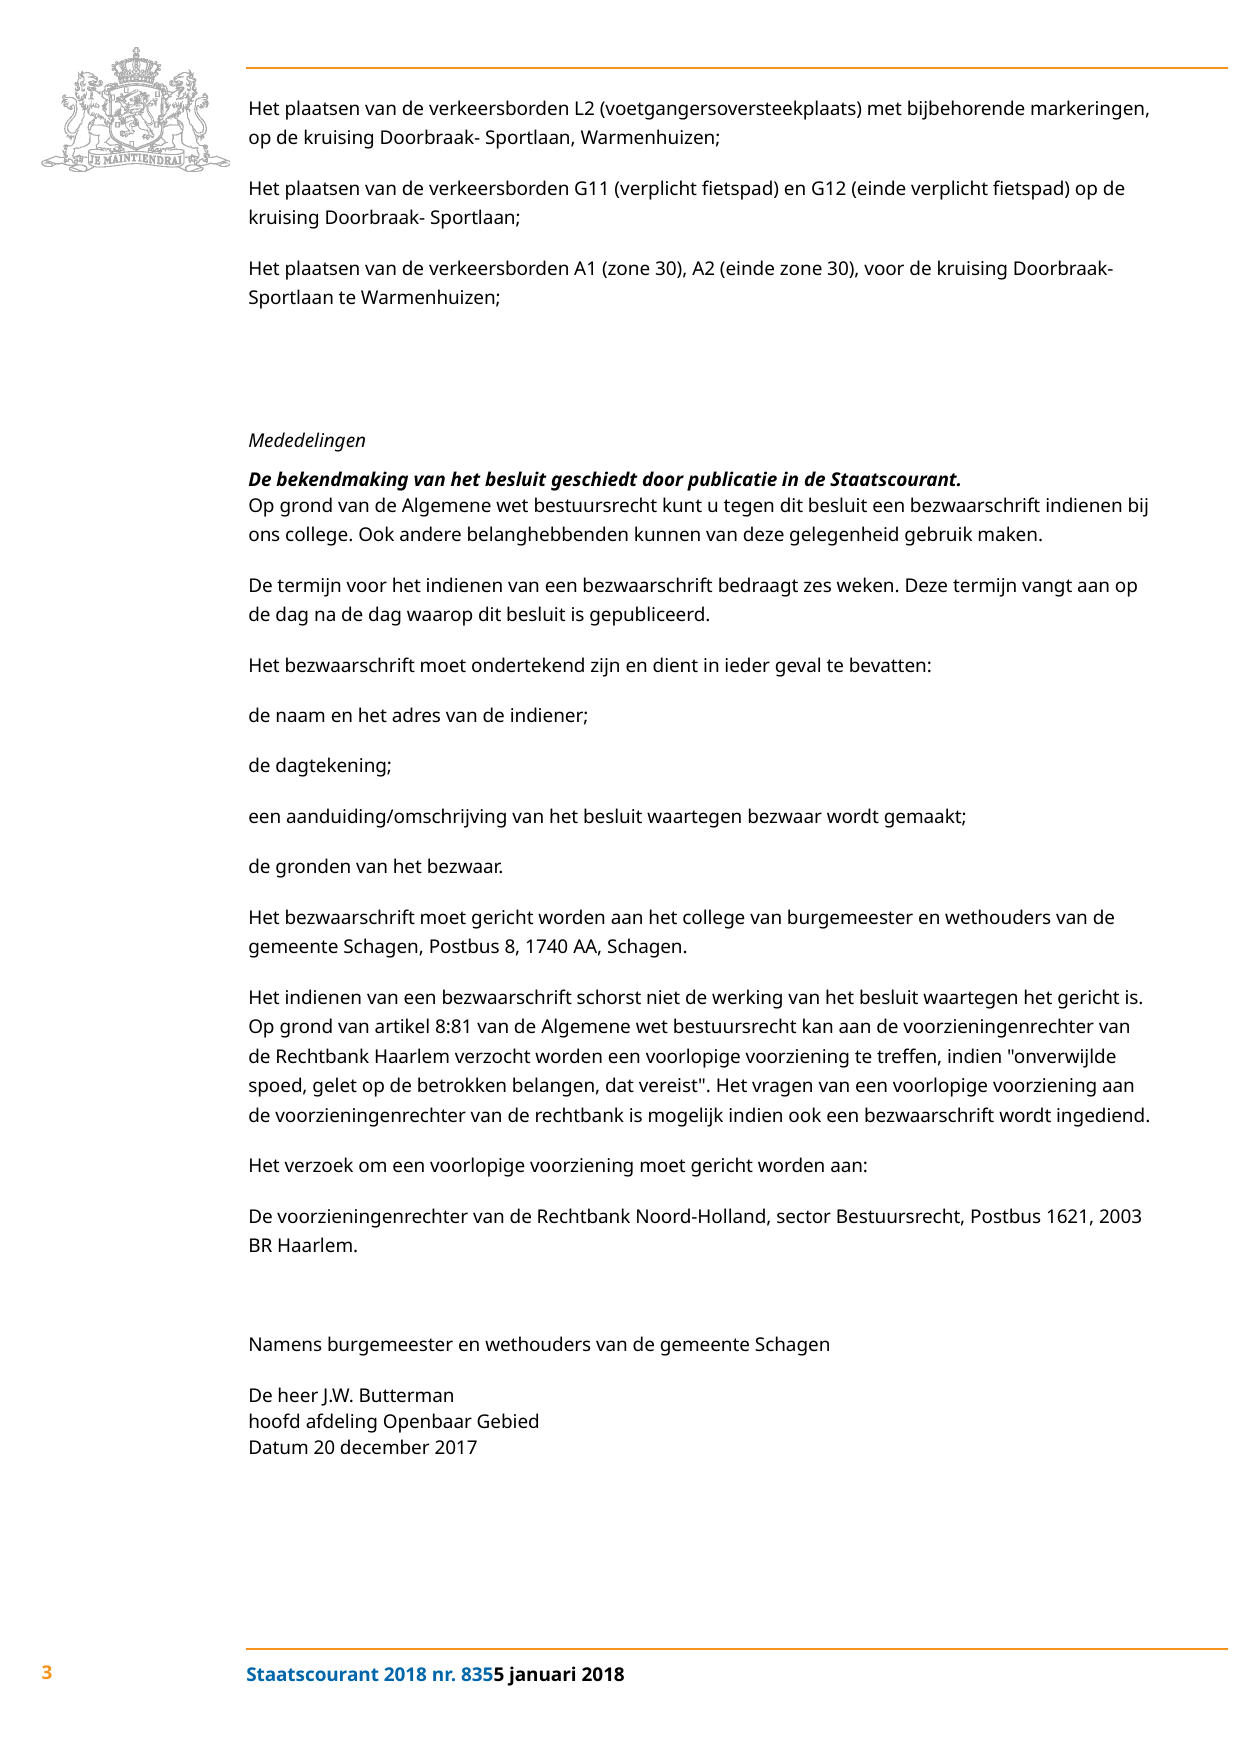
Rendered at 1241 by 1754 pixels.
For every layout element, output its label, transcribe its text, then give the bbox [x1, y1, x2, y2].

text Het indienen van een bezwaarschrift schorst niet de werking van het besluit waartegen het gericht is. Op grond van artikel 8:81 van de Algemene wet bestuursrecht kan aan de voorzieningenrechter van de Rechtbank Haarlem verzocht worden een voorlopige voorziening te treffen, indien "onverwijlde spoed, gelet op de betrokken belangen, dat vereist". Het vragen van een voorlopige voorziening aan de voorzieningenrechter van de rechtbank is mogelijk indien ook een bezwaarschrift wordt ingediend. [248, 984, 1152, 1128]
text Het bezwaarschrift moet gericht worden aan het college van burgemeester en wethouders van de gemeente Schagen, Postbus 8, 1740 AA, Schagen. [248, 904, 1152, 959]
text de dagtekening; [248, 753, 1152, 778]
text Het bezwaarschrift moet ondertekend zijn en dient in ieder geval te bevatten: [248, 652, 1152, 678]
text Het plaatsen van de verkeersborden G11 (verplicht fietspad) en G12 (einde verplicht fietspad) op de kruising Doorbraak- Sportlaan; [248, 175, 1152, 230]
text De termijn voor het indienen van een bezwaarschrift bedraagt zes weken. Deze termijn vangt aan op de dag na de dag waarop dit besluit is gepubliceerd. [248, 572, 1152, 627]
text De voorzieningenrechter van de Rechtbank Noord-Holland, sector Bestuursrecht, Postbus 1621, 2003 BR Haarlem. [248, 1203, 1152, 1258]
text de gronden van het bezwaar. [248, 853, 1152, 879]
text Het plaatsen van de verkeersborden L2 (voetgangersoversteekplaats) met bijbehorende markeringen, op de kruising Doorbraak- Sportlaan, Warmenhuizen; [248, 95, 1152, 150]
text Het plaatsen van de verkeersborden A1 (zone 30), A2 (einde zone 30), voor de kruising Doorbraak- Sportlaan te Warmenhuizen; [248, 255, 1152, 310]
picture [41, 47, 231, 172]
text Datum 20 december 2017 [248, 1434, 1152, 1459]
text hoofd afdeling Openbaar Gebied [248, 1408, 1152, 1434]
text De heer J.W. Butterman [248, 1382, 1152, 1408]
text Het verzoek om een voorlopige voorziening moet gericht worden aan: [248, 1153, 1152, 1178]
text de naam en het adres van de indiener; [248, 702, 1152, 728]
text Mededelingen [248, 427, 1152, 453]
text Op grond van de Algemene wet bestuursrecht kunt u tegen dit besluit een bezwaarschrift indienen bij ons college. Ook andere belanghebbenden kunnen van deze gelegenheid gebruik maken. [248, 492, 1152, 547]
text een aanduiding/omschrijving van het besluit waartegen bezwaar wordt gemaakt; [248, 803, 1152, 829]
text Namens burgemeester en wethouders van de gemeente Schagen [248, 1331, 1152, 1357]
text De bekendmaking van het besluit geschiedt door publicatie in de Staatscourant. [248, 466, 1152, 492]
